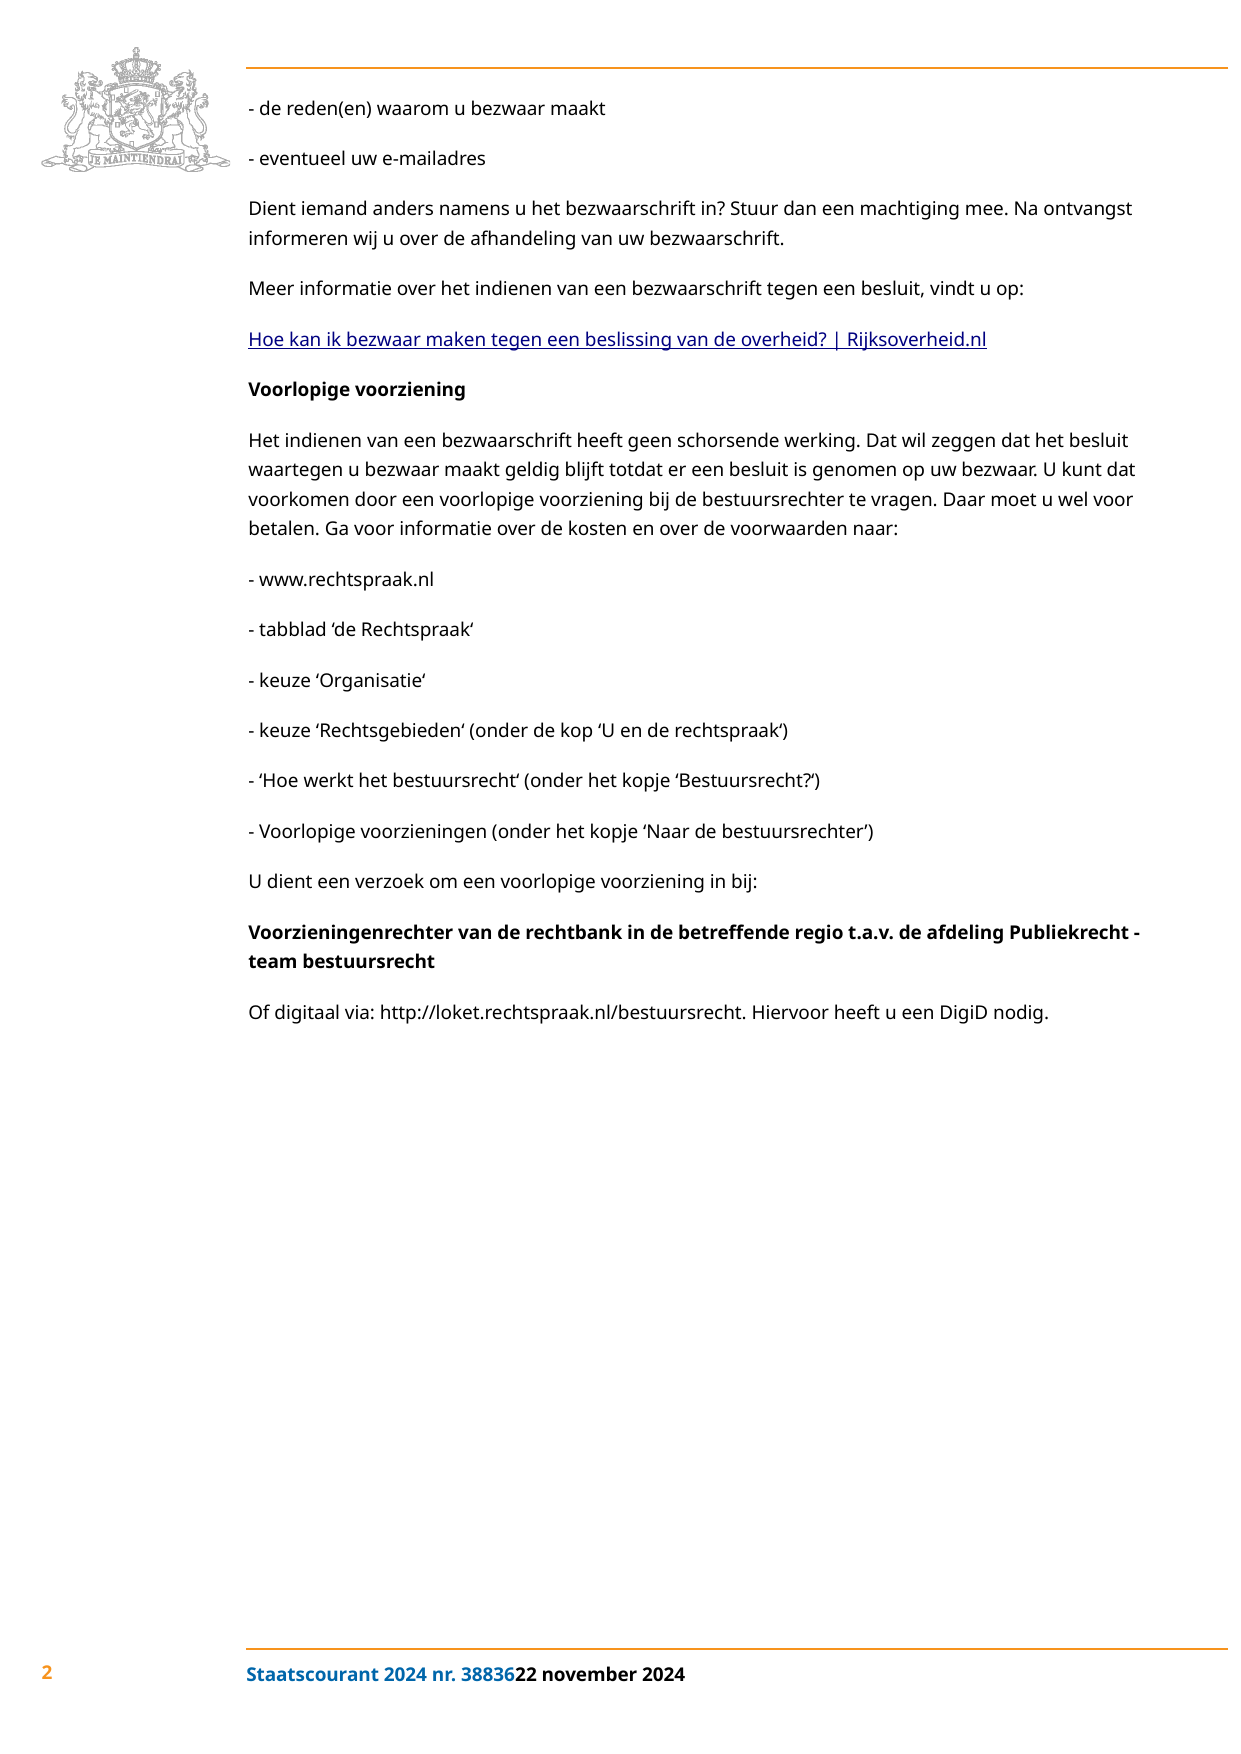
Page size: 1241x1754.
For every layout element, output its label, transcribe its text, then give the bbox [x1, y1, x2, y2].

text - keuze ‘Rechtsgebieden‘ (onder de kop ‘U en de rechtspraak‘) [248, 717, 1152, 743]
text - Voorlopige voorzieningen (onder het kopje ‘Naar de bestuursrechter’) [248, 818, 1152, 844]
text - ‘Hoe werkt het bestuursrecht‘ (onder het kopje ‘Bestuursrecht?‘) [248, 768, 1152, 793]
text Voorlopige voorziening [248, 376, 1152, 402]
text Dient iemand anders namens u het bezwaarschrift in? Stuur dan een machtiging mee. Na ontvangst informeren wij u over de afhandeling van uw bezwaarschrift. [248, 196, 1152, 251]
text Of digitaal via: http://loket.rechtspraak.nl/bestuursrecht. Hiervoor heeft u een DigiD nodig. [248, 999, 1152, 1025]
text Meer informatie over het indienen van een bezwaarschrift tegen een besluit, vindt u op: [248, 276, 1152, 301]
text Hoe kan ik bezwaar maken tegen een beslissing van de overheid? | Rijksoverheid.nl [248, 326, 1152, 352]
text U dient een verzoek om een voorlopige voorziening in bij: [248, 868, 1152, 894]
text - tabblad ‘de Rechtspraak‘ [248, 616, 1152, 642]
text Het indienen van een bezwaarschrift heeft geen schorsende werking. Dat wil zeggen dat het besluit waartegen u bezwaar maakt geldig blijft totdat er een besluit is genomen op uw bezwaar. U kunt dat voorkomen door een voorlopige voorziening bij de bestuursrechter te vragen. Daar moet u wel voor betalen. Ga voor informatie over de kosten en over de voorwaarden naar: [248, 427, 1152, 541]
text - keuze ‘Organisatie‘ [248, 667, 1152, 693]
text - www.rechtspraak.nl [248, 566, 1152, 592]
text - de reden(en) waarom u bezwaar maakt [248, 95, 1152, 121]
picture [41, 47, 231, 172]
text - eventueel uw e-mailadres [248, 145, 1152, 171]
text Voorzieningenrechter van de rechtbank in de betreffende regio t.a.v. de afdeling Publiekrecht - team bestuursrecht [248, 919, 1152, 974]
